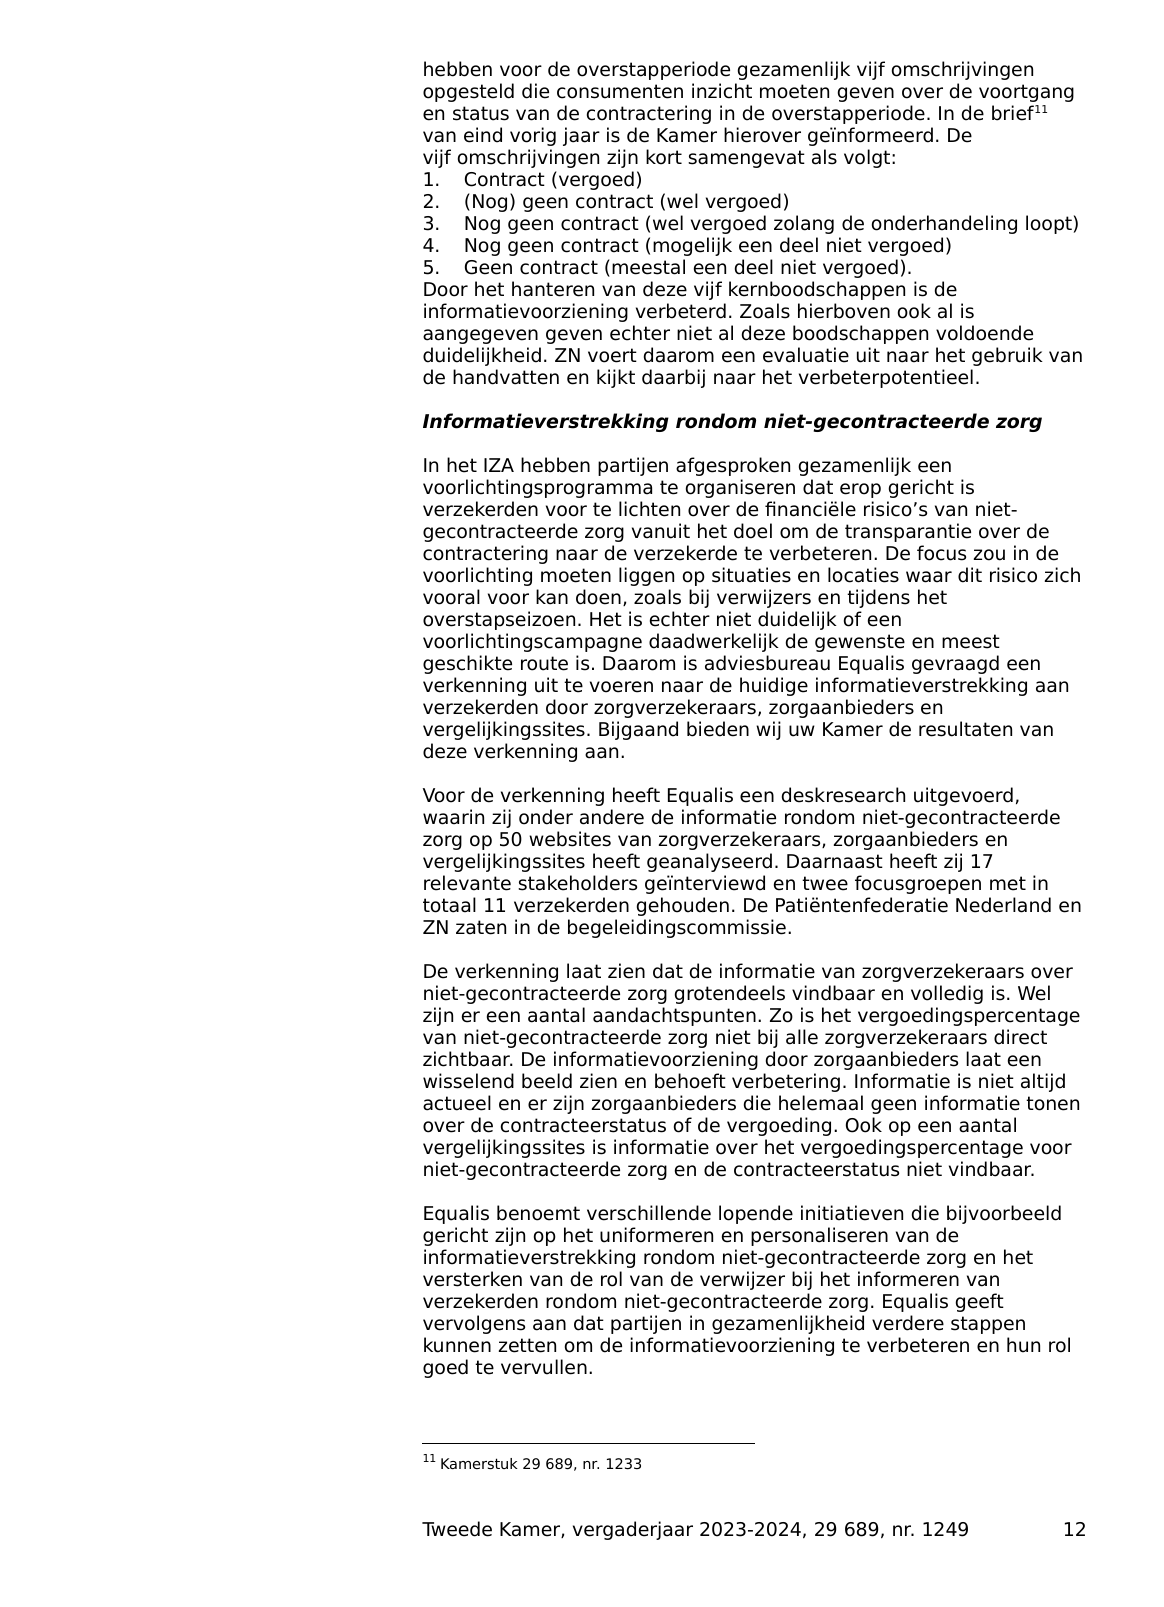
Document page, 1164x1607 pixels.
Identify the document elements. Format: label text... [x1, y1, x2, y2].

text Door het hanteren van deze vijf kernboodschappen is de informatievoorziening verbeterd. Zoals hierboven ook al is aangegeven geven echter niet al deze boodschappen voldoende duidelijkheid. ZN voert daarom een evaluatie uit naar het gebruik van de handvatten en kijkt daarbij naar het verbeterpotentieel. [422, 279, 1087, 389]
text 3. Nog geen contract (wel vergoed zolang de onderhandeling loopt) [422, 213, 1087, 235]
text Kamerstuk 29 689, nr. 1233 [422, 1452, 1087, 1474]
text De verkenning laat zien dat de informatie van zorgverzekeraars over niet-gecontracteerde zorg grotendeels vindbaar en volledig is. Wel zijn er een aantal aandachtspunten. Zo is het vergoedingspercentage van niet-gecontracteerde zorg niet bij alle zorgverzekeraars direct zichtbaar. De informatievoorziening door zorgaanbieders laat een wisselend beeld zien en behoeft verbetering. Informatie is niet altijd actueel en er zijn zorgaanbieders die helemaal geen informatie tonen over de contracteerstatus of de vergoeding. Ook op een aantal vergelijkingssites is informatie over het vergoedingspercentage voor niet-gecontracteerde zorg en de contracteerstatus niet vindbaar. [422, 961, 1087, 1181]
text In het IZA hebben partijen afgesproken gezamenlijk een voorlichtingsprogramma te organiseren dat erop gericht is verzekerden voor te lichten over de financiële risico’s van niet-gecontracteerde zorg vanuit het doel om de transparantie over de contractering naar de verzekerde te verbeteren. De focus zou in de voorlichting moeten liggen op situaties en locaties waar dit risico zich vooral voor kan doen, zoals bij verwijzers en tijdens het overstapseizoen. Het is echter niet duidelijk of een voorlichtingscampagne daadwerkelijk de gewenste en meest geschikte route is. Daarom is adviesbureau Equalis gevraagd een verkenning uit te voeren naar de huidige informatieverstrekking aan verzekerden door zorgverzekeraars, zorgaanbieders en vergelijkingssites. Bijgaand bieden wij uw Kamer de resultaten van deze verkenning aan. [422, 455, 1087, 763]
text 4. Nog geen contract (mogelijk een deel niet vergoed) [422, 235, 1087, 257]
text Equalis benoemt verschillende lopende initiatieven die bijvoorbeeld gericht zijn op het uniformeren en personaliseren van de informatieverstrekking rondom niet-gecontracteerde zorg en het versterken van de rol van de verwijzer bij het informeren van verzekerden rondom niet-gecontracteerde zorg. Equalis geeft vervolgens aan dat partijen in gezamenlijkheid verdere stappen kunnen zetten om de informatievoorziening te verbeteren en hun rol goed te vervullen. [422, 1203, 1087, 1379]
text 1. Contract (vergoed) [422, 169, 1087, 191]
subtitle Informatieverstrekking rondom niet-gecontracteerde zorg [422, 411, 1087, 433]
text 5. Geen contract (meestal een deel niet vergoed). [422, 257, 1087, 279]
text 2. (Nog) geen contract (wel vergoed) [422, 191, 1087, 213]
text hebben voor de overstapperiode gezamenlijk vijf omschrijvingen opgesteld die consumenten inzicht moeten geven over de voortgang en status van de contractering in de overstapperiode. In de brief van eind vorig jaar is de Kamer hierover geïnformeerd. De vijf omschrijvingen zijn kort samengevat als volgt: [422, 59, 1087, 169]
text Voor de verkenning heeft Equalis een deskresearch uitgevoerd, waarin zij onder andere de informatie rondom niet-gecontracteerde zorg op 50 websites van zorgverzekeraars, zorgaanbieders en vergelijkingssites heeft geanalyseerd. Daarnaast heeft zij 17 relevante stakeholders geïnterviewd en twee focusgroepen met in totaal 11 verzekerden gehouden. De Patiëntenfederatie Nederland en ZN zaten in de begeleidingscommissie. [422, 785, 1087, 939]
